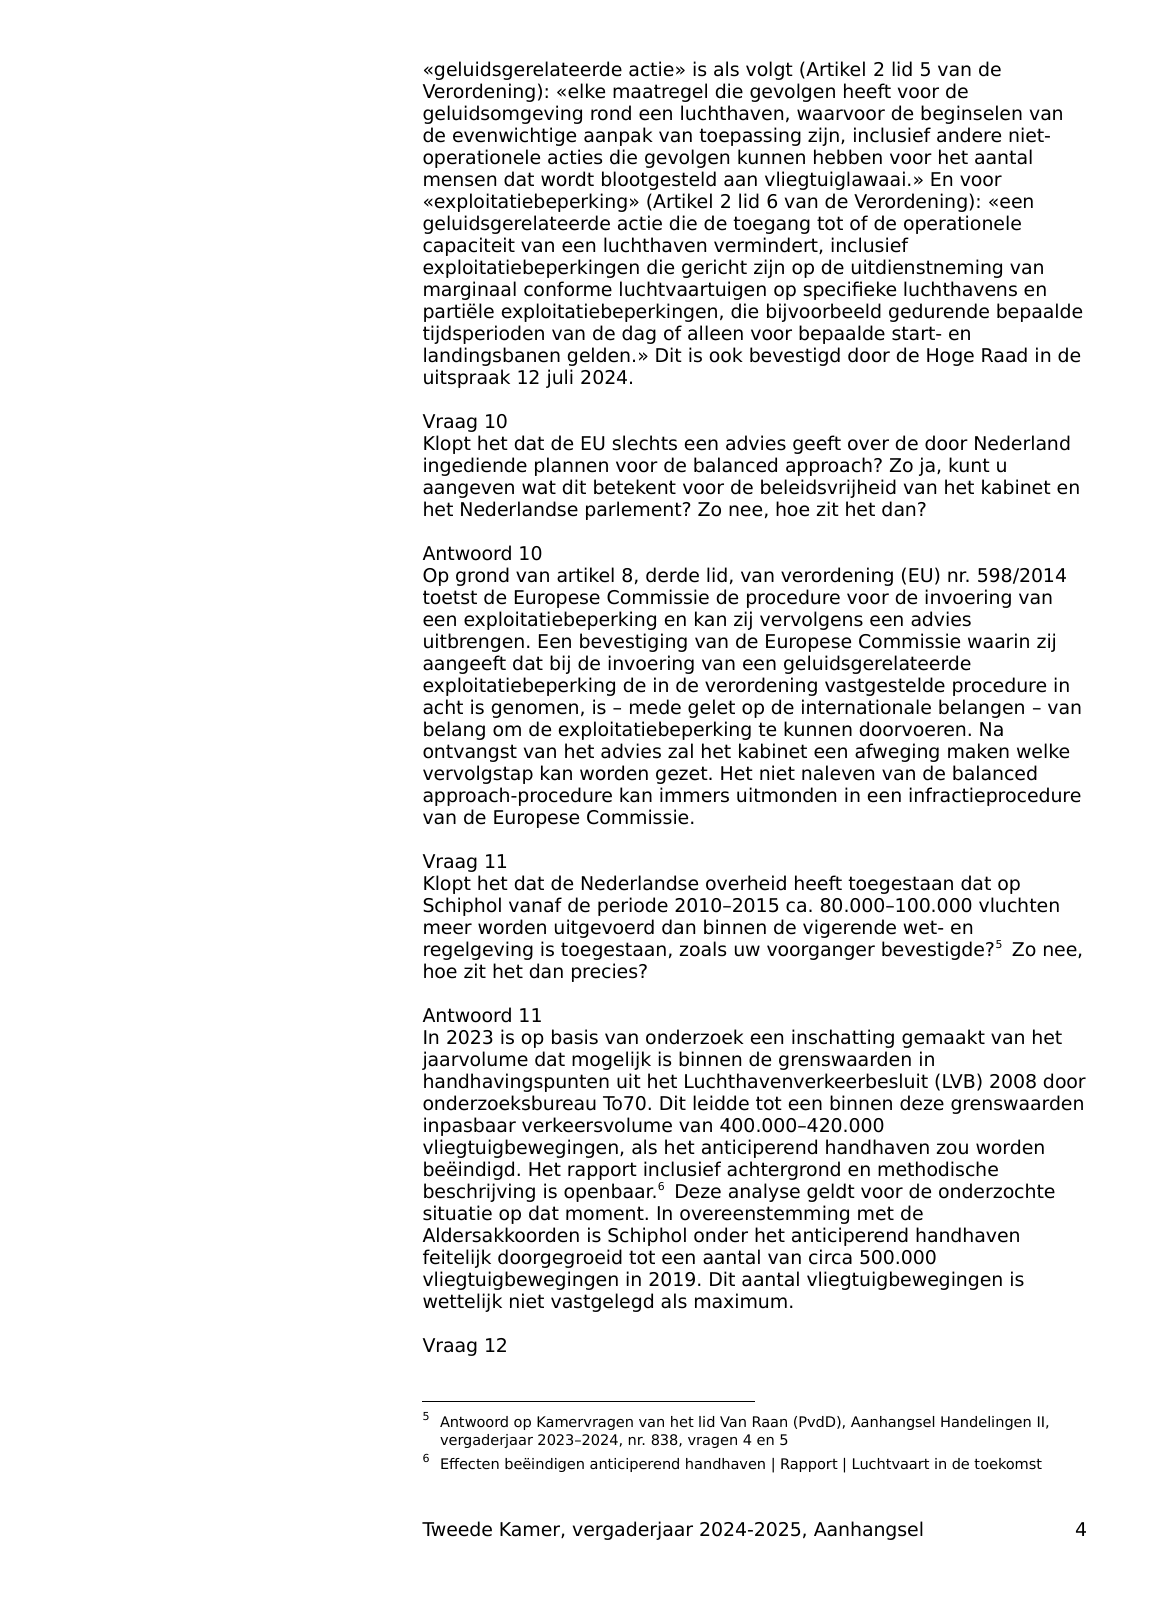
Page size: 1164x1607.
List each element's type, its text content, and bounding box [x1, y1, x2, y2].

text Klopt het dat de Nederlandse overheid heeft toegestaan dat op Schiphol vanaf de periode 2010–2015 ca. 80.000–100.000 vluchten meer worden uitgevoerd dan binnen de vigerende wet- en regelgeving is toegestaan, zoals uw voorganger bevestigde? Zo nee, hoe zit het dan precies? [422, 873, 1087, 983]
text «geluidsgerelateerde actie» is als volgt (Artikel 2 lid 5 van de Verordening): «elke maatregel die gevolgen heeft voor de geluidsomgeving rond een luchthaven, waarvoor de beginselen van de evenwichtige aanpak van toepassing zijn, inclusief andere niet-operationele acties die gevolgen kunnen hebben voor het aantal mensen dat wordt blootgesteld aan vliegtuiglawaai.» En voor «exploitatiebeperking» (Artikel 2 lid 6 van de Verordening): «een geluidsgerelateerde actie die de toegang tot of de operationele capaciteit van een luchthaven vermindert, inclusief exploitatiebeperkingen die gericht zijn op de uitdienstneming van marginaal conforme luchtvaartuigen op specifieke luchthavens en partiële exploitatiebeperkingen, die bijvoorbeeld gedurende bepaalde tijdsperioden van de dag of alleen voor bepaalde start- en landingsbanen gelden.» Dit is ook bevestigd door de Hoge Raad in de uitspraak 12 juli 2024. [422, 59, 1087, 389]
text Antwoord 10 [422, 543, 1087, 565]
text Klopt het dat de EU slechts een advies geeft over de door Nederland ingediende plannen voor de balanced approach? Zo ja, kunt u aangeven wat dit betekent voor de beleidsvrijheid van het kabinet en het Nederlandse parlement? Zo nee, hoe zit het dan? [422, 433, 1087, 521]
text Vraag 12 [422, 1335, 1087, 1357]
text In 2023 is op basis van onderzoek een inschatting gemaakt van het jaarvolume dat mogelijk is binnen de grenswaarden in handhavingspunten uit het Luchthavenverkeerbesluit (LVB) 2008 door onderzoeksbureau To70. Dit leidde tot een binnen deze grenswaarden inpasbaar verkeersvolume van 400.000–420.000 vliegtuigbewegingen, als het anticiperend handhaven zou worden beëindigd. Het rapport inclusief achtergrond en methodische beschrijving is openbaar. Deze analyse geldt voor de onderzochte situatie op dat moment. In overeenstemming met de Aldersakkoorden is Schiphol onder het anticiperend handhaven feitelijk doorgegroeid tot een aantal van circa 500.000 vliegtuigbewegingen in 2019. Dit aantal vliegtuigbewegingen is wettelijk niet vastgelegd als maximum. [422, 1027, 1087, 1313]
text Vraag 11 [422, 851, 1087, 873]
text Vraag 10 [422, 411, 1087, 433]
text Effecten beëindigen anticiperend handhaven | Rapport | Luchtvaart in de toekomst [422, 1452, 1087, 1474]
text Op grond van artikel 8, derde lid, van verordening (EU) nr. 598/2014 toetst de Europese Commissie de procedure voor de invoering van een exploitatiebeperking en kan zij vervolgens een advies uitbrengen. Een bevestiging van de Europese Commissie waarin zij aangeeft dat bij de invoering van een geluidsgerelateerde exploitatiebeperking de in de verordening vastgestelde procedure in acht is genomen, is – mede gelet op de internationale belangen – van belang om de exploitatiebeperking te kunnen doorvoeren. Na ontvangst van het advies zal het kabinet een afweging maken welke vervolgstap kan worden gezet. Het niet naleven van de balanced approach-procedure kan immers uitmonden in een infractieprocedure van de Europese Commissie. [422, 565, 1087, 829]
text Antwoord op Kamervragen van het lid Van Raan (PvdD), Aanhangsel Handelingen II, vergaderjaar 2023–2024, nr. 838, vragen 4 en 5 [422, 1410, 1087, 1449]
text Antwoord 11 [422, 1005, 1087, 1027]
